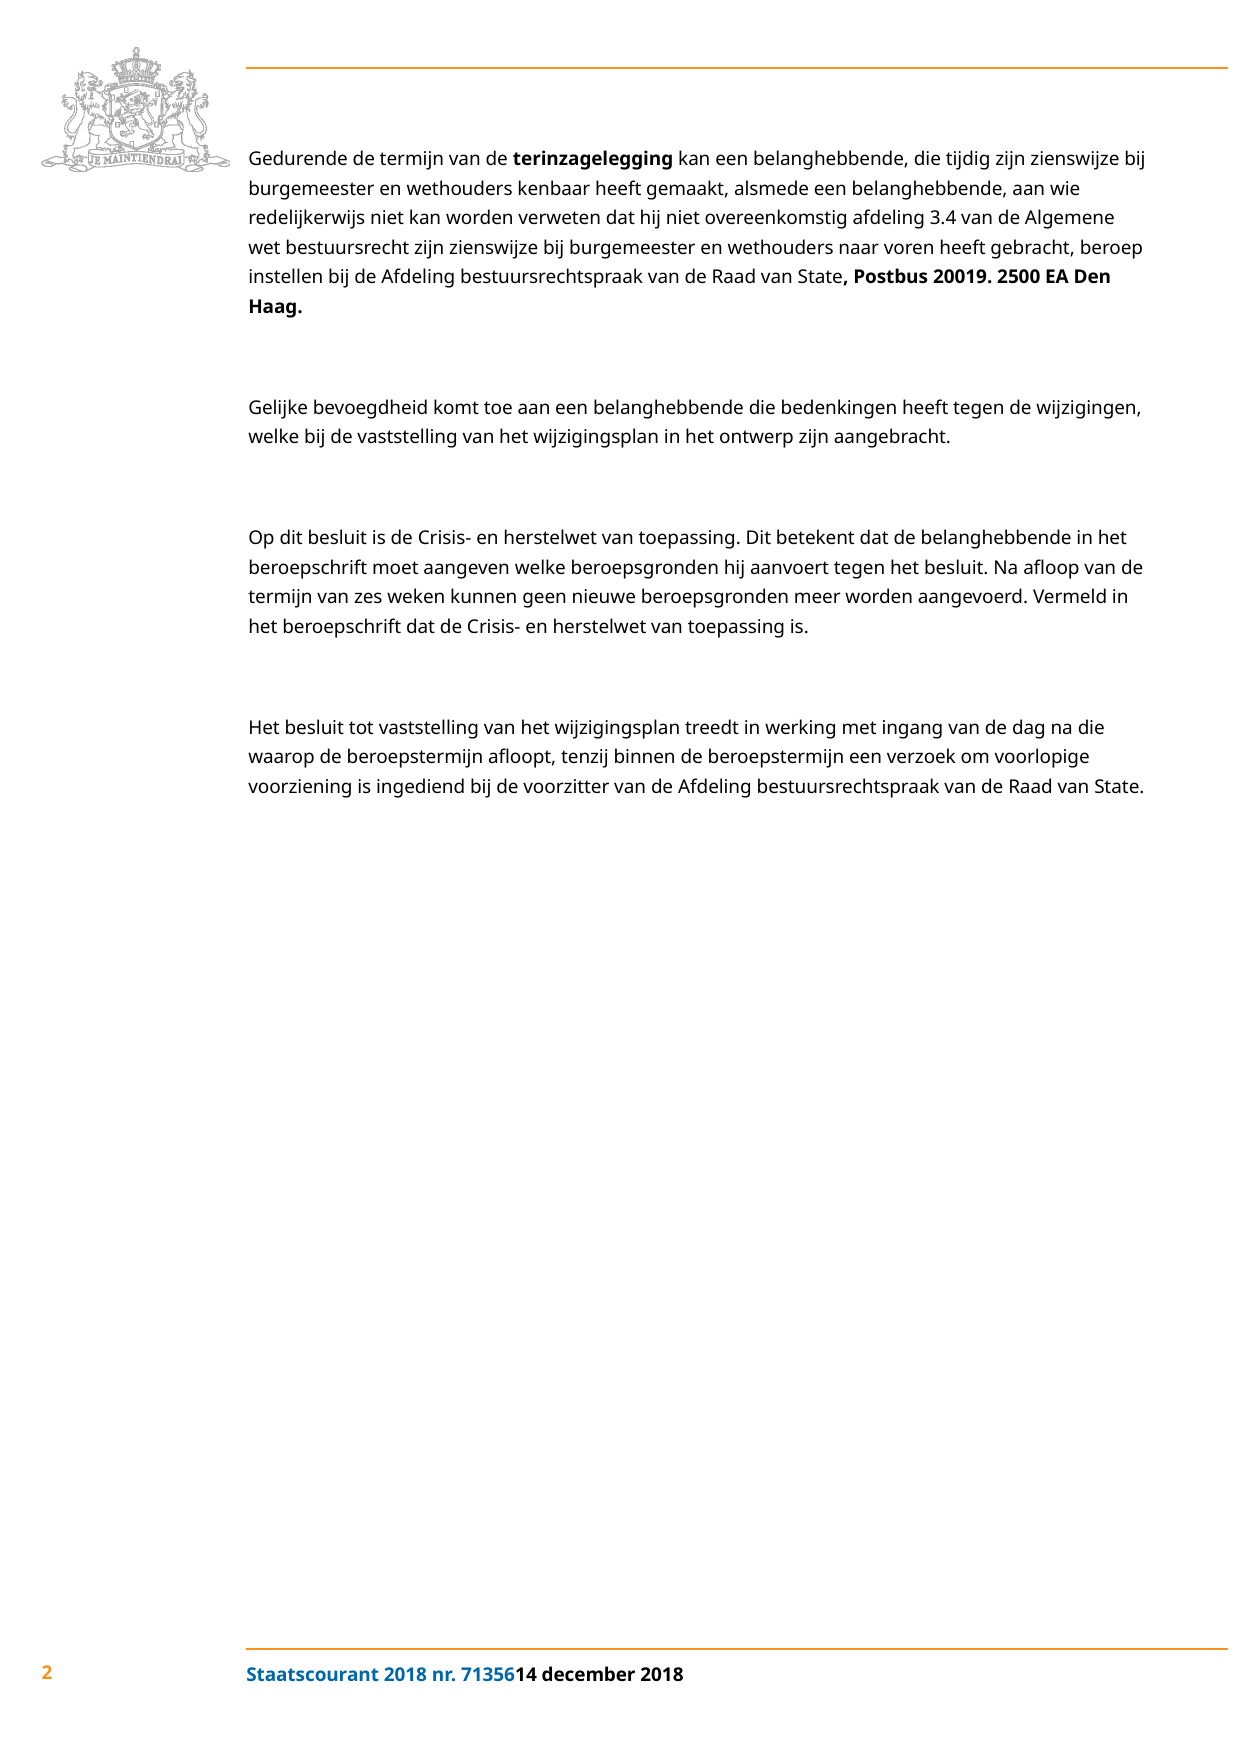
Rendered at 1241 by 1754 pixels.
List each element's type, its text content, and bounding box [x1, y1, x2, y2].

text Op dit besluit is de Crisis- en herstelwet van toepassing. Dit betekent dat de belanghebbende in het beroepschrift moet aangeven welke beroepsgronden hij aanvoert tegen het besluit. Na afloop van de termijn van zes weken kunnen geen nieuwe beroepsgronden meer worden aangevoerd. Vermeld in het beroepschrift dat de Crisis- en herstelwet van toepassing is. [248, 524, 1152, 639]
picture [41, 47, 231, 172]
text Gelijke bevoegdheid komt toe aan een belanghebbende die bedenkingen heeft tegen de wijzigingen, welke bij de vaststelling van het wijzigingsplan in het ontwerp zijn aangebracht. [248, 394, 1152, 449]
text Het besluit tot vaststelling van het wijzigingsplan treedt in werking met ingang van de dag na die waarop de beroepstermijn afloopt, tenzij binnen de beroepstermijn een verzoek om voorlopige voorziening is ingediend bij de voorzitter van de Afdeling bestuursrechtspraak van de Raad van State. [248, 714, 1152, 799]
text Gedurende de termijn van de terinzagelegging kan een belanghebbende, die tijdig zijn zienswijze bij burgemeester en wethouders kenbaar heeft gemaakt, alsmede een belanghebbende, aan wie redelijkerwijs niet kan worden verweten dat hij niet overeenkomstig afdeling 3.4 van de Algemene wet bestuursrecht zijn zienswijze bij burgemeester en wethouders naar voren heeft gebracht, beroep instellen bij de Afdeling bestuursrechtspraak van de Raad van State, Postbus 20019. 2500 EA Den Haag. [248, 145, 1152, 319]
